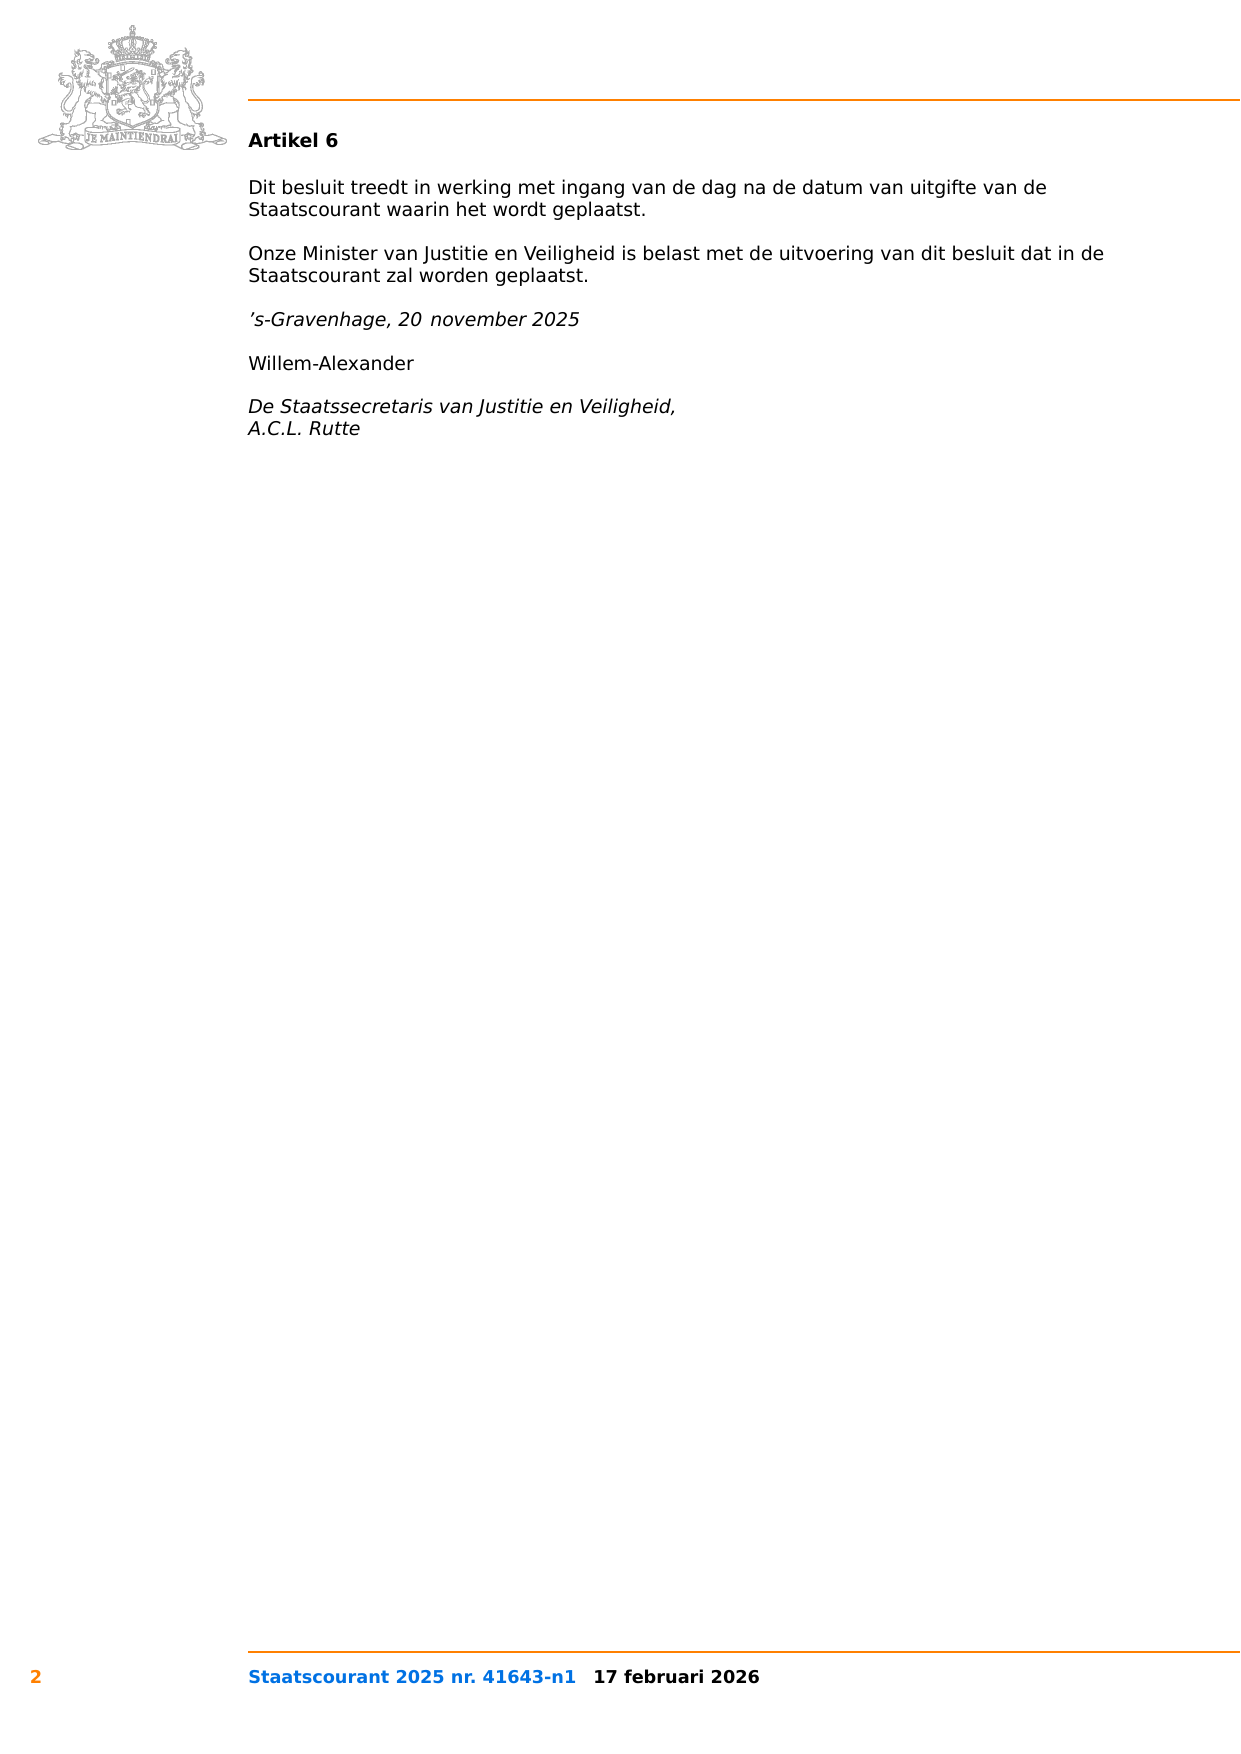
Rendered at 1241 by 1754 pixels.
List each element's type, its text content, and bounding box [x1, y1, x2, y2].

text ’s-Gravenhage, 20 november 2025 [248, 308, 1163, 331]
subtitle Artikel 6 [248, 130, 1163, 152]
text Dit besluit treedt in werking met ingang van de dag na de datum van uitgifte van de Staatscourant waarin het wordt geplaatst. [248, 177, 1163, 221]
picture [38, 25, 227, 150]
text Onze Minister van Justitie en Veiligheid is belast met de uitvoering van dit besluit dat in de Staatscourant zal worden geplaatst. [248, 243, 1163, 287]
text De Staatssecretaris van Justitie en Veiligheid, A.C.L. Rutte [248, 396, 1163, 440]
text Willem-Alexander [248, 352, 1163, 374]
